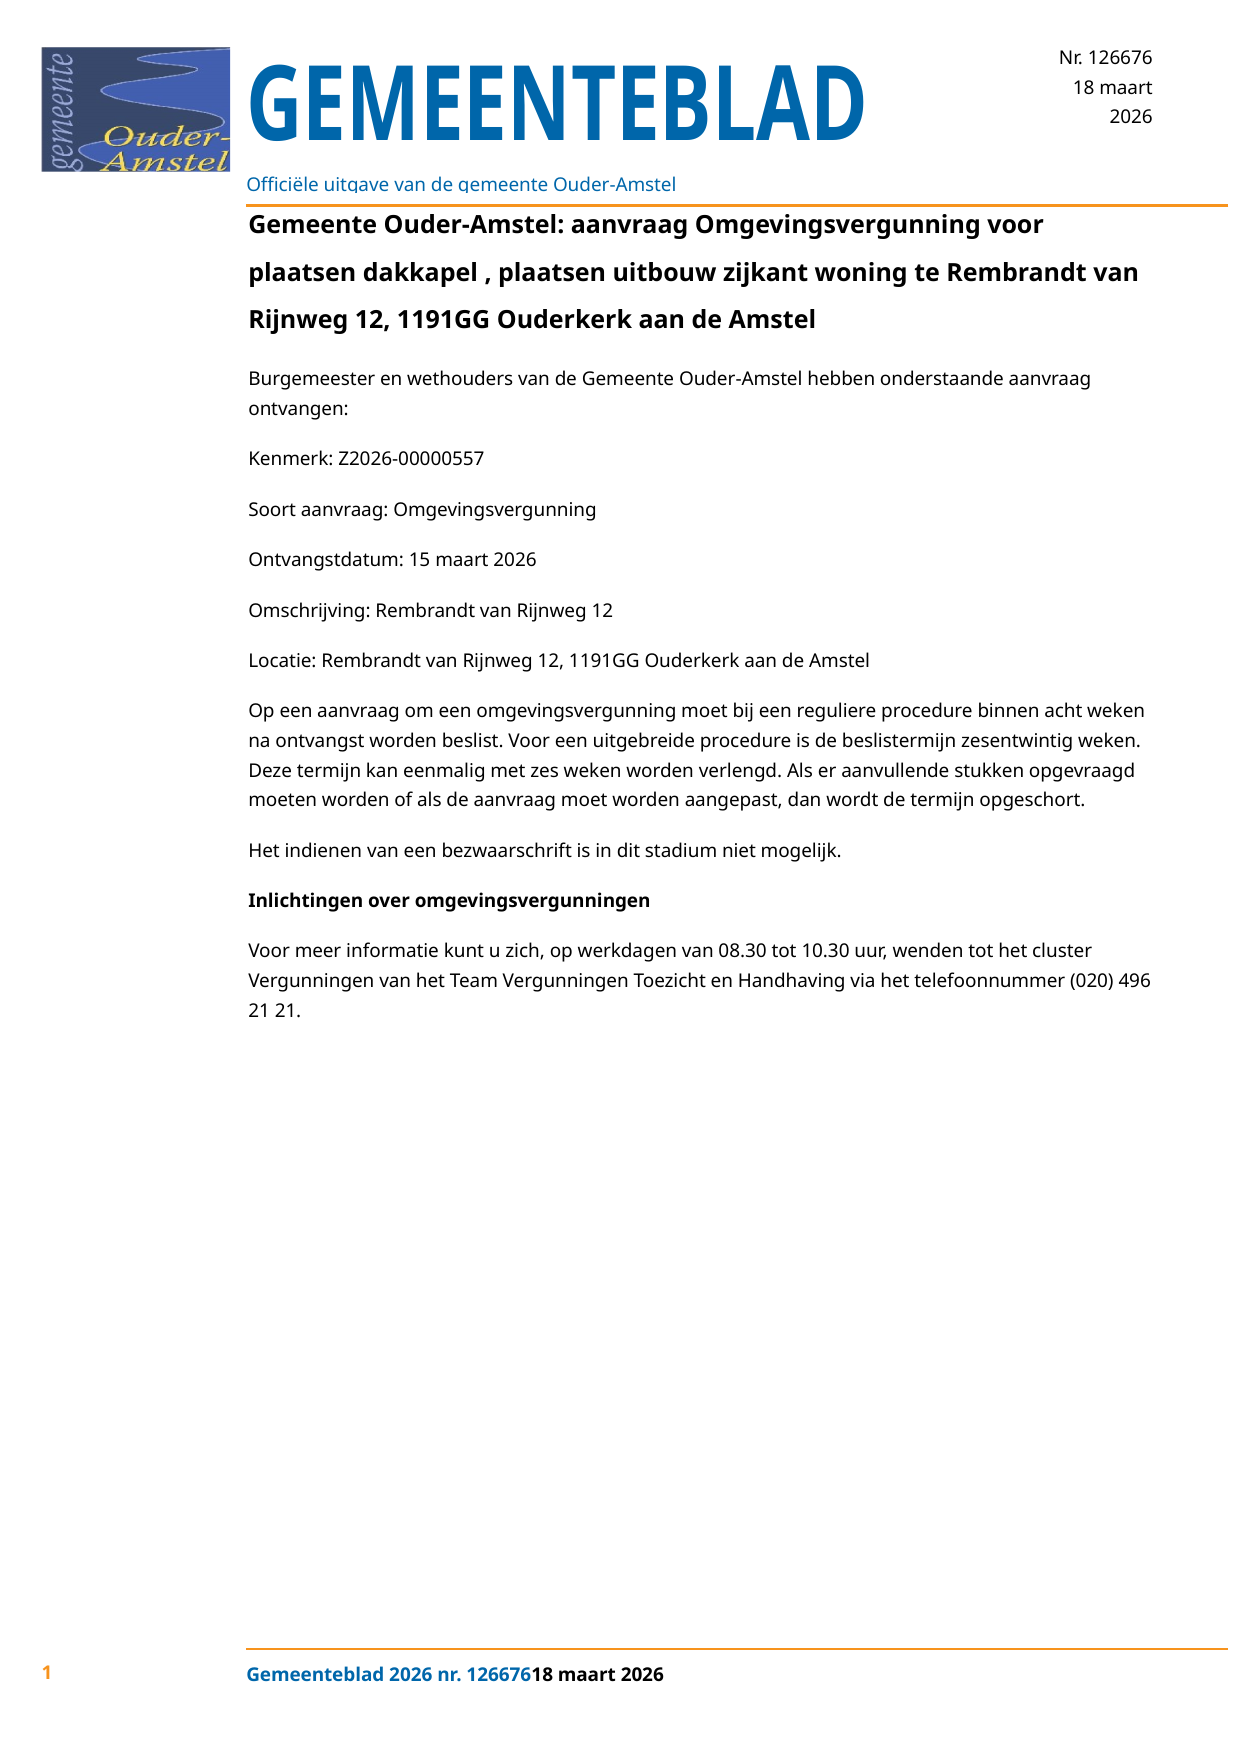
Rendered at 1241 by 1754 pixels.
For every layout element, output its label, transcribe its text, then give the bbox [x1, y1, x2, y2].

text Omschrijving: Rembrandt van Rijnweg 12 [248, 597, 1152, 622]
text Inlichtingen over omgevingsvergunningen [248, 887, 1152, 913]
text Voor meer informatie kunt u zich, op werkdagen van 08.30 tot 10.30 uur, wenden tot het cluster Vergunningen van het Team Vergunningen Toezicht en Handhaving via het telefoonnummer (020) 496 21 21. [248, 938, 1152, 1022]
text Burgemeester en wethouders van de Gemeente Ouder-Amstel hebben onderstaande aanvraag ontvangen: [248, 366, 1152, 421]
text Gemeente Ouder-Amstel: aanvraag Omgevingsvergunning voor plaatsen dakkapel , plaatsen uitbouw zijkant woning te Rembrandt van Rijnweg 12, 1191GG Ouderkerk aan de Amstel [248, 207, 1152, 336]
text Soort aanvraag: Omgevingsvergunning [248, 496, 1152, 522]
picture [41, 47, 231, 172]
text Op een aanvraag om een omgevingsvergunning moet bij een reguliere procedure binnen acht weken na ontvangst worden beslist. Voor een uitgebreide procedure is de beslistermijn zesentwintig weken. Deze termijn kan eenmalig met zes weken worden verlengd. Als er aanvullende stukken opgevraagd moeten worden of als de aanvraag moet worden aangepast, dan wordt de termijn opgeschort. [248, 698, 1152, 812]
text Locatie: Rembrandt van Rijnweg 12, 1191GG Ouderkerk aan de Amstel [248, 647, 1152, 673]
text Ontvangstdatum: 15 maart 2026 [248, 546, 1152, 572]
text Het indienen van een bezwaarschrift is in dit stadium niet mogelijk. [248, 837, 1152, 862]
text Kenmerk: Z2026-00000557 [248, 446, 1152, 471]
